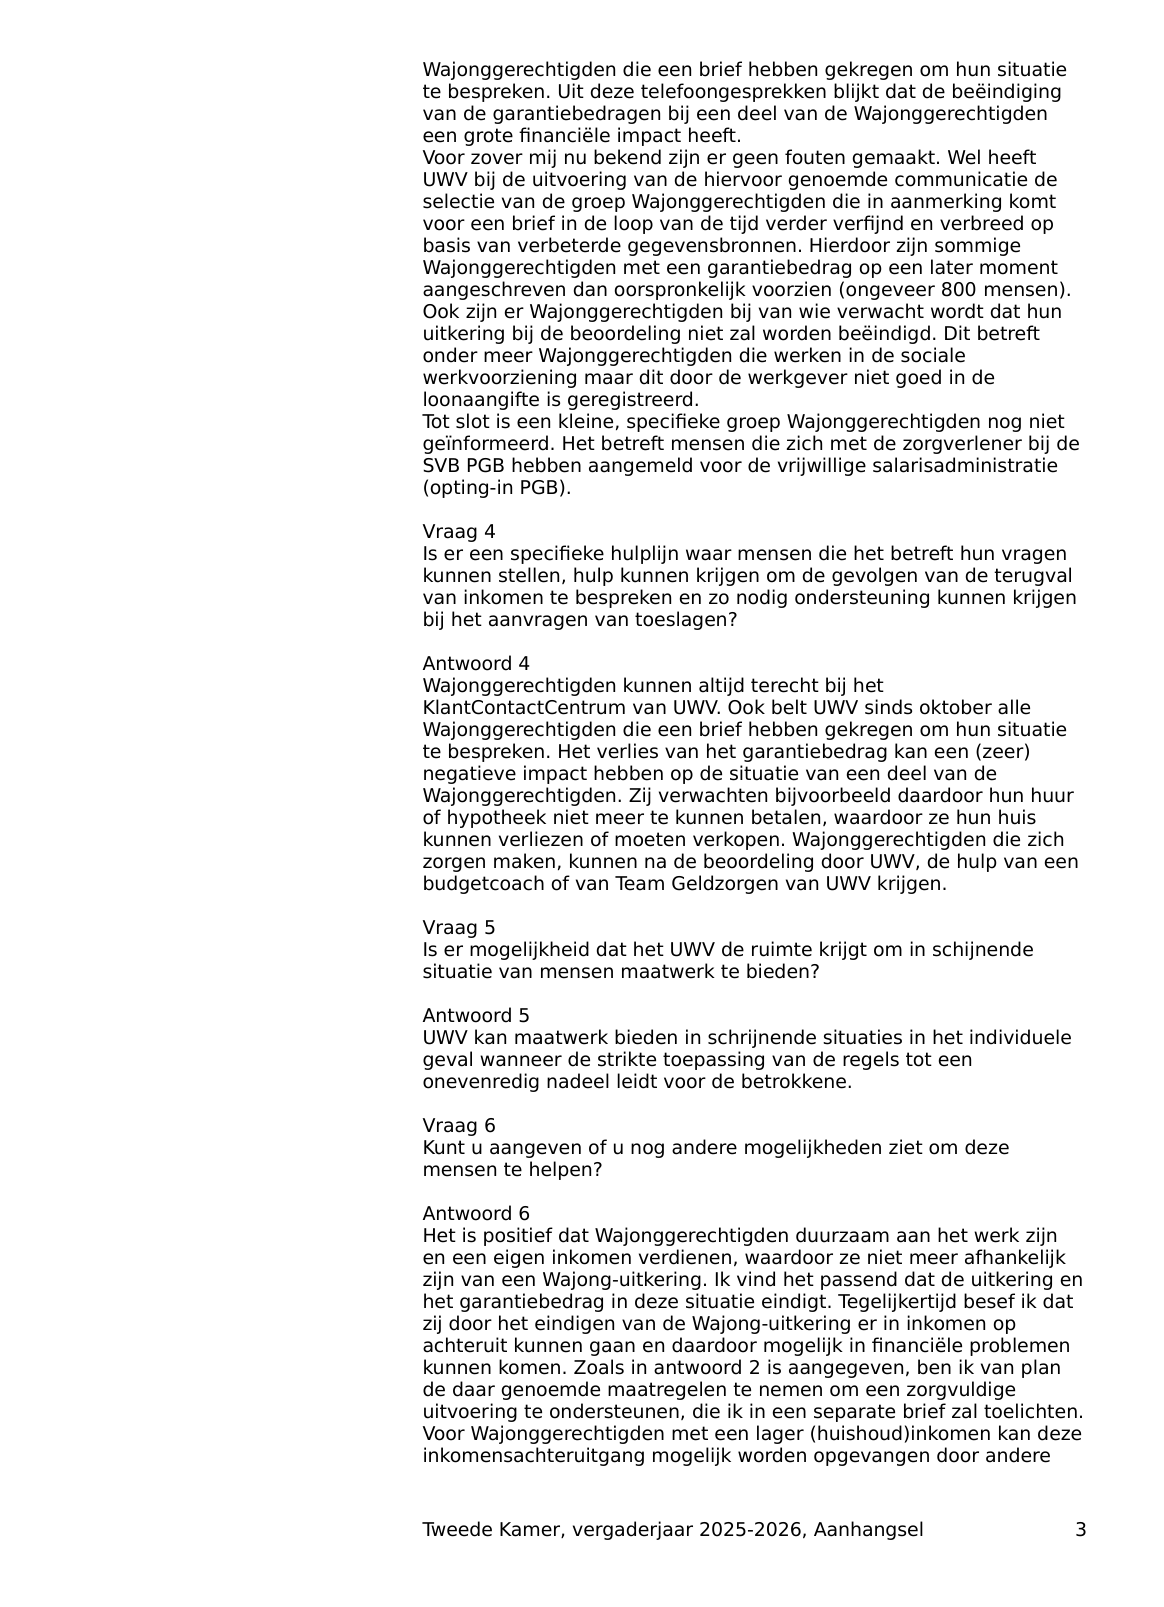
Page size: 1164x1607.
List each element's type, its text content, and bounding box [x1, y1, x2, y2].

text Is er een specifieke hulplijn waar mensen die het betreft hun vragen kunnen stellen, hulp kunnen krijgen om de gevolgen van de terugval van inkomen te bespreken en zo nodig ondersteuning kunnen krijgen bij het aanvragen van toeslagen? [422, 543, 1087, 631]
text Is er mogelijkheid dat het UWV de ruimte krijgt om in schijnende situatie van mensen maatwerk te bieden? [422, 939, 1087, 983]
text Vraag 4 [422, 521, 1087, 543]
text Wajonggerechtigden kunnen altijd terecht bij het KlantContactCentrum van UWV. Ook belt UWV sinds oktober alle Wajonggerechtigden die een brief hebben gekregen om hun situatie te bespreken. Het verlies van het garantiebedrag kan een (zeer) negatieve impact hebben op de situatie van een deel van de Wajonggerechtigden. Zij verwachten bijvoorbeeld daardoor hun huur of hypotheek niet meer te kunnen betalen, waardoor ze hun huis kunnen verliezen of moeten verkopen. Wajonggerechtigden die zich zorgen maken, kunnen na de beoordeling door UWV, de hulp van een budgetcoach of van Team Geldzorgen van UWV krijgen. [422, 675, 1087, 895]
text UWV kan maatwerk bieden in schrijnende situaties in het individuele geval wanneer de strikte toepassing van de regels tot een onevenredig nadeel leidt voor de betrokkene. [422, 1027, 1087, 1093]
text Het is positief dat Wajonggerechtigden duurzaam aan het werk zijn en een eigen inkomen verdienen, waardoor ze niet meer afhankelijk zijn van een Wajong-uitkering. Ik vind het passend dat de uitkering en het garantiebedrag in deze situatie eindigt. Tegelijkertijd besef ik dat zij door het eindigen van de Wajong-uitkering er in inkomen op achteruit kunnen gaan en daardoor mogelijk in financiële problemen kunnen komen. Zoals in antwoord 2 is aangegeven, ben ik van plan de daar genoemde maatregelen te nemen om een zorgvuldige uitvoering te ondersteunen, die ik in een separate brief zal toelichten. Voor Wajonggerechtigden met een lager (huishoud)inkomen kan deze inkomensachteruitgang mogelijk worden opgevangen door andere [422, 1225, 1087, 1467]
text Antwoord 6 [422, 1203, 1087, 1225]
text Antwoord 5 [422, 1005, 1087, 1027]
text Voor zover mij nu bekend zijn er geen fouten gemaakt. Wel heeft UWV bij de uitvoering van de hiervoor genoemde communicatie de selectie van de groep Wajonggerechtigden die in aanmerking komt voor een brief in de loop van de tijd verder verfijnd en verbreed op basis van verbeterde gegevensbronnen. Hierdoor zijn sommige Wajonggerechtigden met een garantiebedrag op een later moment aangeschreven dan oorspronkelijk voorzien (ongeveer 800 mensen). Ook zijn er Wajonggerechtigden bij van wie verwacht wordt dat hun uitkering bij de beoordeling niet zal worden beëindigd. Dit betreft onder meer Wajonggerechtigden die werken in de sociale werkvoorziening maar dit door de werkgever niet goed in de loonaangifte is geregistreerd. [422, 147, 1087, 411]
text Tot slot is een kleine, specifieke groep Wajonggerechtigden nog niet geïnformeerd. Het betreft mensen die zich met de zorgverlener bij de SVB PGB hebben aangemeld voor de vrijwillige salarisadministratie (opting-in PGB). [422, 411, 1087, 499]
text Vraag 6 [422, 1115, 1087, 1137]
text Kunt u aangeven of u nog andere mogelijkheden ziet om deze mensen te helpen? [422, 1137, 1087, 1181]
text Wajonggerechtigden die een brief hebben gekregen om hun situatie te bespreken. Uit deze telefoongesprekken blijkt dat de beëindiging van de garantiebedragen bij een deel van de Wajonggerechtigden een grote financiële impact heeft. [422, 59, 1087, 147]
text Vraag 5 [422, 917, 1087, 939]
text Antwoord 4 [422, 653, 1087, 675]
